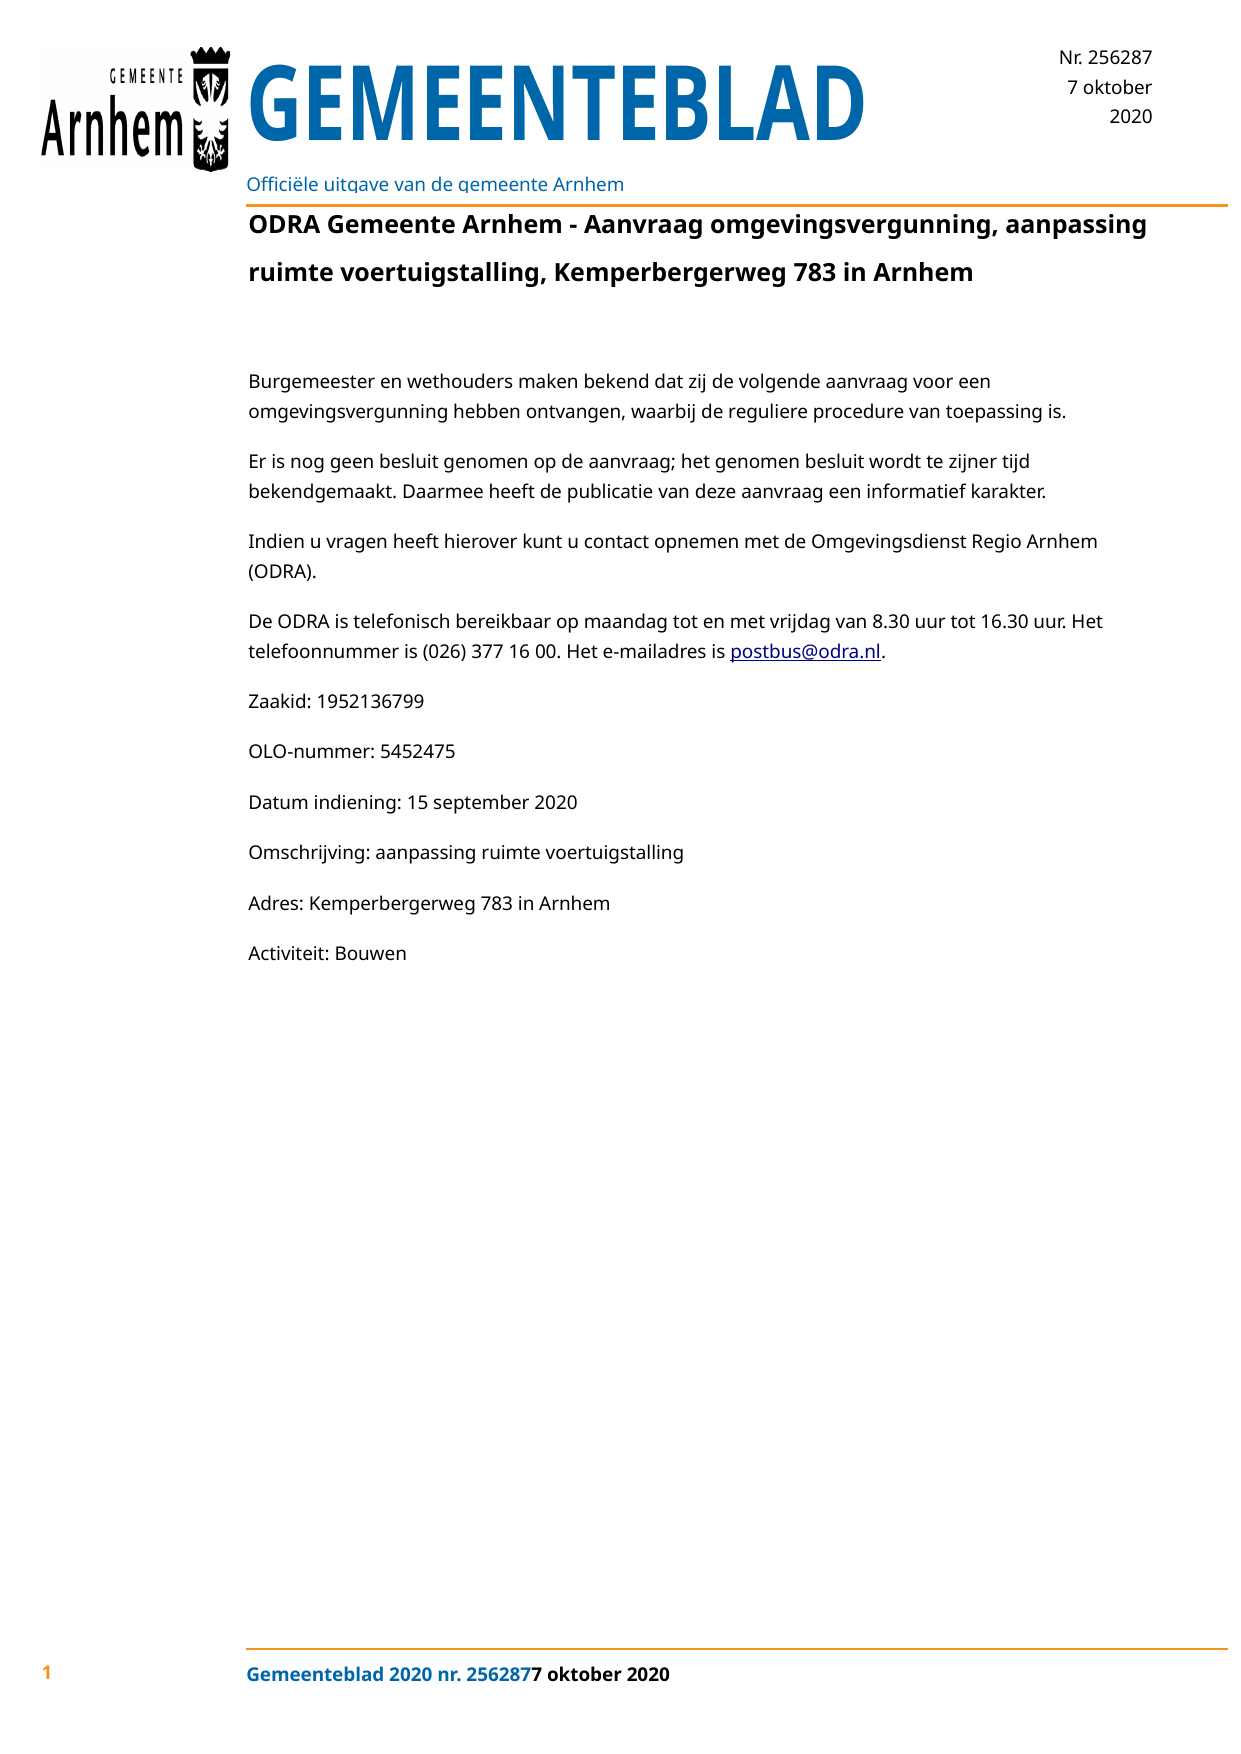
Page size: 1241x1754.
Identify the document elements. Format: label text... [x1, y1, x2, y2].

picture [41, 47, 231, 172]
text Datum indiening: 15 september 2020 [248, 789, 1152, 815]
text Omschrijving: aanpassing ruimte voertuigstalling [248, 839, 1152, 865]
text Activiteit: Bouwen [248, 940, 1152, 966]
text ODRA Gemeente Arnhem - Aanvraag omgevingsvergunning, aanpassing ruimte voertuigstalling, Kemperbergerweg 783 in Arnhem [248, 207, 1152, 288]
text Er is nog geen besluit genomen op de aanvraag; het genomen besluit wordt te zijner tijd bekendgemaakt. Daarmee heeft de publicatie van deze aanvraag een informatief karakter. [248, 448, 1152, 504]
text De ODRA is telefonisch bereikbaar op maandag tot en met vrijdag van 8.30 uur tot 16.30 uur. Het telefoonnummer is (026) 377 16 00. Het e-mailadres is postbus@odra.nl. [248, 608, 1152, 664]
text Adres: Kemperbergerweg 783 in Arnhem [248, 890, 1152, 916]
text OLO-nummer: 5452475 [248, 739, 1152, 764]
text Indien u vragen heeft hierover kunt u contact opnemen met de Omgevingsdienst Regio Arnhem (ODRA). [248, 528, 1152, 584]
text Zaakid: 1952136799 [248, 688, 1152, 714]
text Burgemeester en wethouders maken bekend dat zij de volgende aanvraag voor een omgevingsvergunning hebben ontvangen, waarbij de reguliere procedure van toepassing is. [248, 368, 1152, 424]
